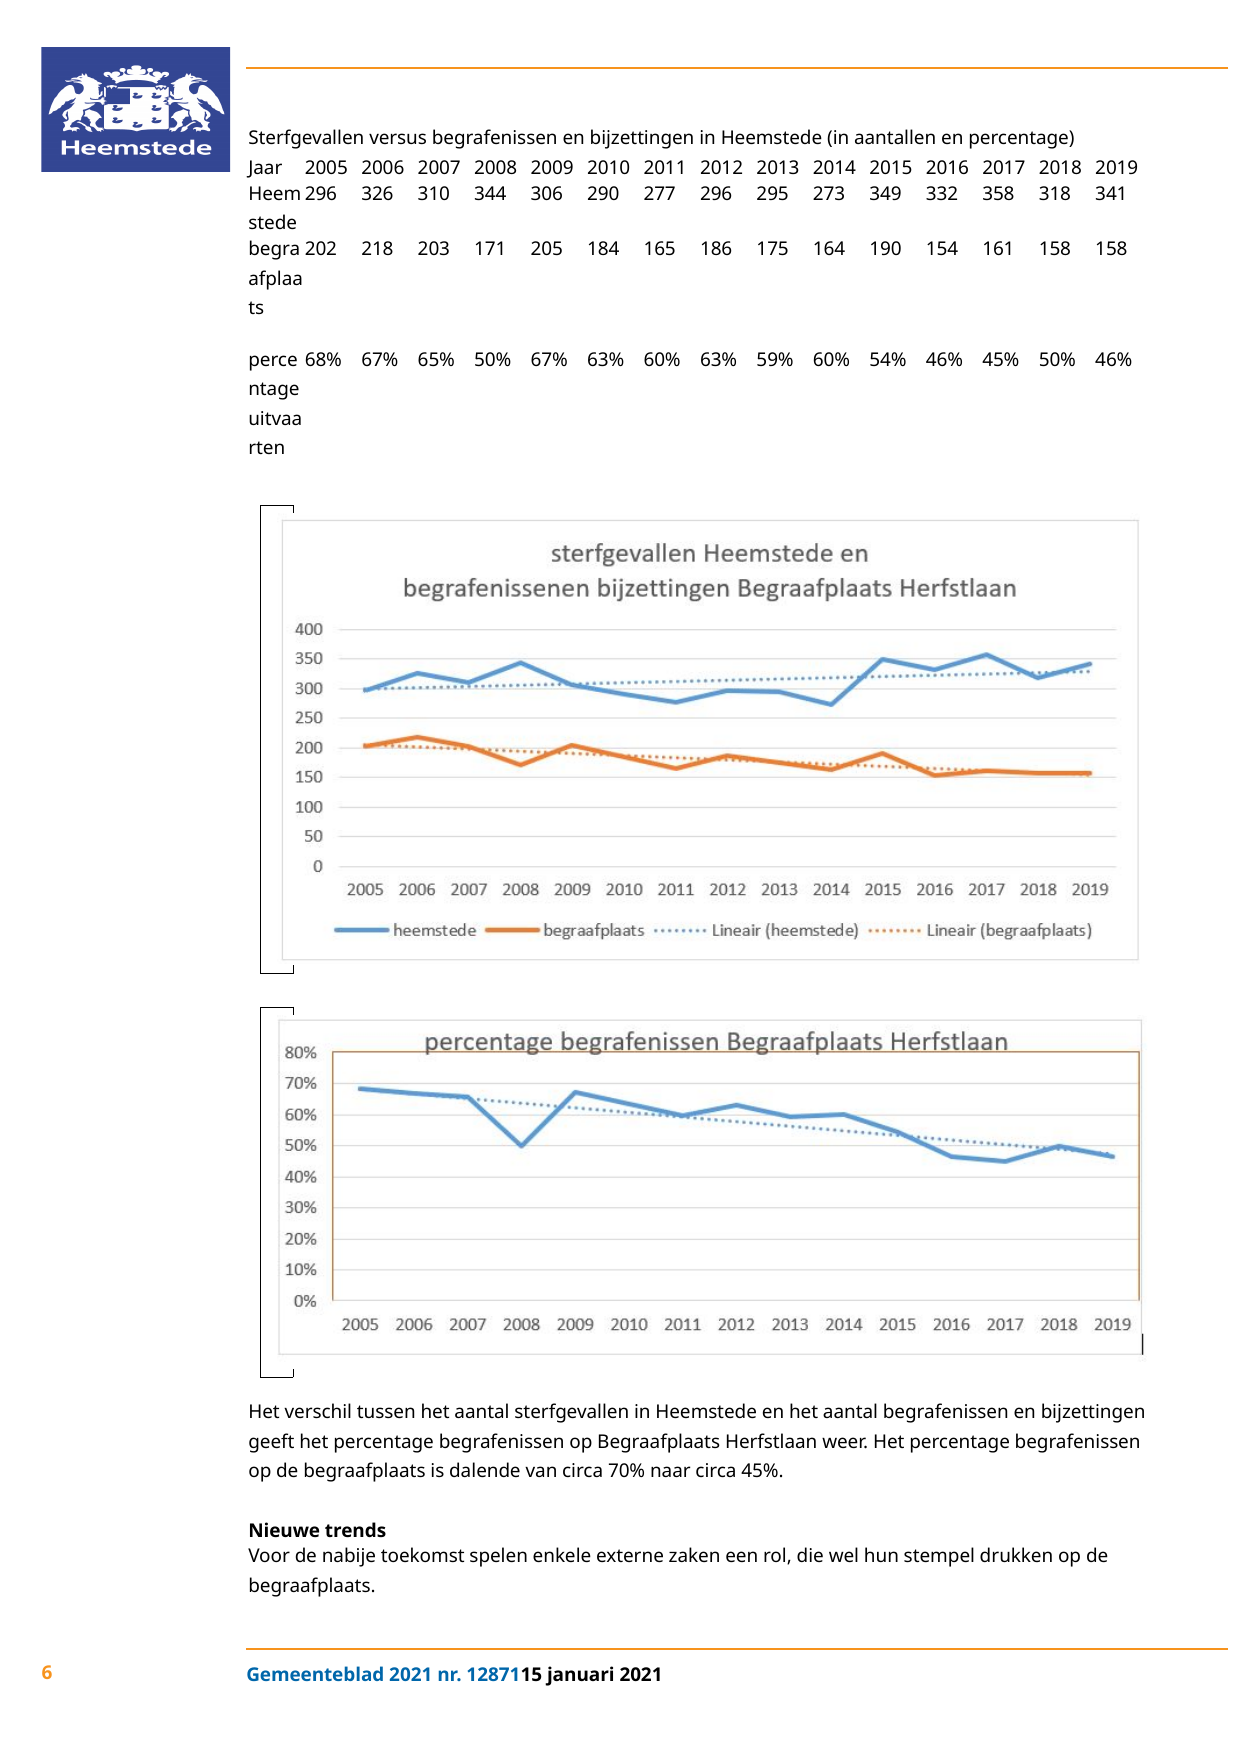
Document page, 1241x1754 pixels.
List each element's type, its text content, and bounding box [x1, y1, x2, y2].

text Voor de nabije toekomst spelen enkele externe zaken een rol, die wel hun stempel drukken op de begraafplaats. [248, 1543, 1152, 1598]
table_cell 165 [643, 235, 700, 320]
table_cell percentage uitvaarten [248, 346, 304, 460]
table_cell 164 [813, 235, 869, 320]
table_cell 295 [756, 180, 813, 235]
table_header 2016 [926, 154, 982, 180]
text Het verschil tussen het aantal sterfgevallen in Heemstede en het aantal begrafenissen en bijzettingen geeft het percentage begrafenissen op Begraafplaats Herfstlaan weer. Het percentage begrafenissen op de begraafplaats is dalende van circa 70% naar circa 45%. [248, 1398, 1152, 1483]
table_header 2019 [1095, 154, 1152, 180]
table_cell 203 [418, 235, 474, 320]
table_cell 154 [926, 235, 982, 320]
table_cell 296 [700, 180, 756, 235]
table_cell 68% [305, 346, 361, 460]
table_cell [1095, 320, 1152, 346]
table_cell [700, 320, 756, 346]
table_cell 184 [587, 235, 643, 320]
table_header 2013 [756, 154, 813, 180]
picture [41, 47, 231, 172]
table_header 2015 [869, 154, 926, 180]
table_cell 60% [643, 346, 700, 460]
table_header 2005 [305, 154, 361, 180]
table_cell 46% [926, 346, 982, 460]
table_cell [643, 320, 700, 346]
table_cell [813, 320, 869, 346]
table_cell 296 [305, 180, 361, 235]
text Nieuwe trends [248, 1517, 1152, 1543]
table_header 2014 [813, 154, 869, 180]
table_cell 205 [530, 235, 587, 320]
table_header Jaar [248, 154, 304, 180]
table_header 2006 [361, 154, 417, 180]
table_cell 190 [869, 235, 926, 320]
table_cell [305, 320, 361, 346]
picture [268, 1015, 1155, 1369]
table_header 2008 [474, 154, 530, 180]
table_cell [530, 320, 587, 346]
table_cell 59% [756, 346, 813, 460]
table_cell 344 [474, 180, 530, 235]
table_cell [756, 320, 813, 346]
table_cell [1039, 320, 1095, 346]
table_cell 50% [1039, 346, 1095, 460]
table_cell 63% [700, 346, 756, 460]
table_cell [474, 320, 530, 346]
table_cell [361, 320, 417, 346]
table_cell 218 [361, 235, 417, 320]
table_header 2009 [530, 154, 587, 180]
table_cell 358 [982, 180, 1038, 235]
table_cell 63% [587, 346, 643, 460]
table_cell 306 [530, 180, 587, 235]
table_cell [418, 320, 474, 346]
table_cell 67% [361, 346, 417, 460]
table_cell 290 [587, 180, 643, 235]
table_cell 50% [474, 346, 530, 460]
table_cell 171 [474, 235, 530, 320]
table_cell 310 [418, 180, 474, 235]
text Sterfgevallen versus begrafenissen en bijzettingen in Heemstede (in aantallen en percentage) [248, 124, 1152, 150]
table_header 2010 [587, 154, 643, 180]
table_cell 45% [982, 346, 1038, 460]
table_cell 332 [926, 180, 982, 235]
table_cell 186 [700, 235, 756, 320]
picture [268, 513, 1155, 965]
table_cell 341 [1095, 180, 1152, 235]
table_cell 65% [418, 346, 474, 460]
table_cell 158 [1095, 235, 1152, 320]
table_cell [248, 320, 304, 346]
table_cell 326 [361, 180, 417, 235]
table_cell 60% [813, 346, 869, 460]
table_cell 67% [530, 346, 587, 460]
table_cell 161 [982, 235, 1038, 320]
table_cell 318 [1039, 180, 1095, 235]
table_cell [869, 320, 926, 346]
table_header 2017 [982, 154, 1038, 180]
table_cell begraafplaats [248, 235, 304, 320]
table_cell 54% [869, 346, 926, 460]
table_cell 349 [869, 180, 926, 235]
table_header 2012 [700, 154, 756, 180]
table_header 2018 [1039, 154, 1095, 180]
table_cell 273 [813, 180, 869, 235]
table_cell 46% [1095, 346, 1152, 460]
table_cell [982, 320, 1038, 346]
table_header 2007 [418, 154, 474, 180]
table_cell 158 [1039, 235, 1095, 320]
table_header 2011 [643, 154, 700, 180]
table_cell 277 [643, 180, 700, 235]
table_cell 202 [305, 235, 361, 320]
table_cell Heemstede [248, 180, 304, 235]
table_cell [926, 320, 982, 346]
table_cell [587, 320, 643, 346]
table_cell 175 [756, 235, 813, 320]
